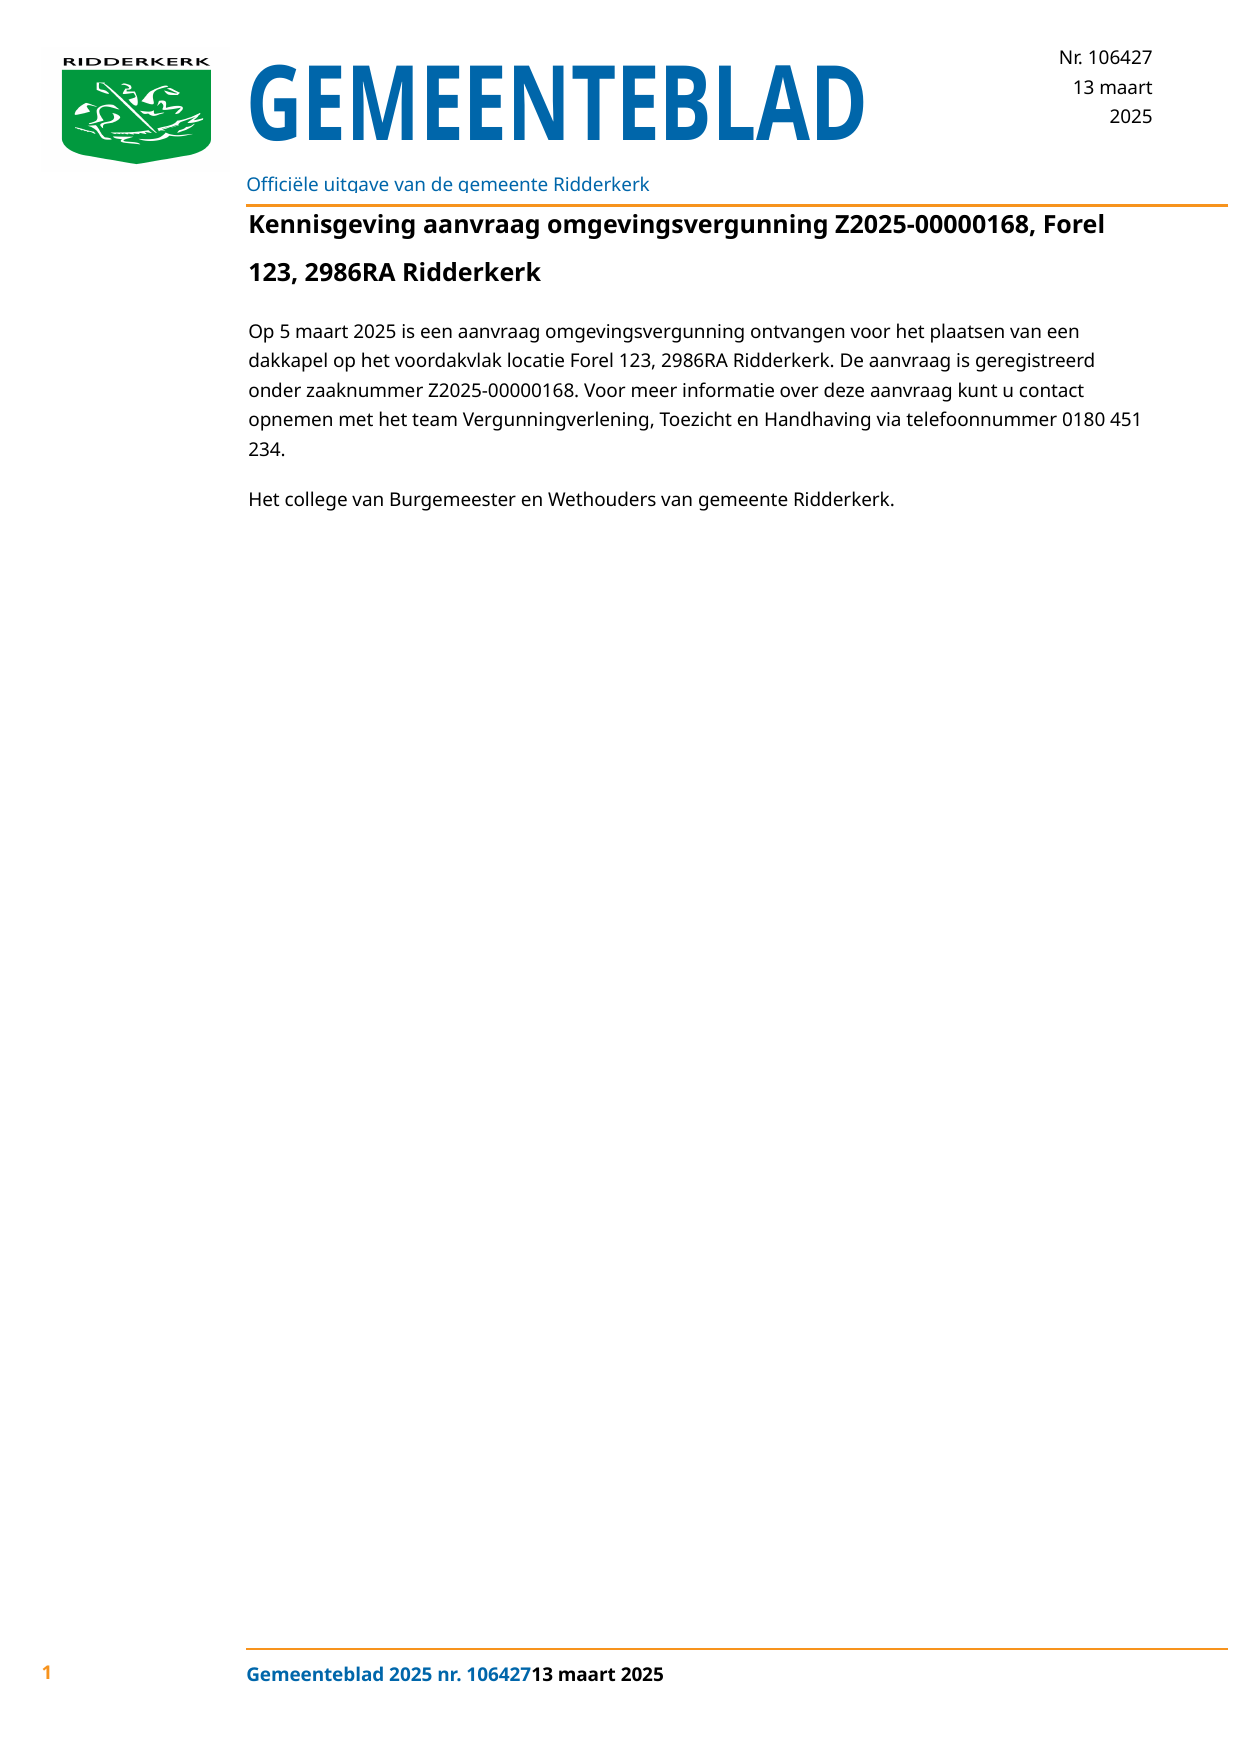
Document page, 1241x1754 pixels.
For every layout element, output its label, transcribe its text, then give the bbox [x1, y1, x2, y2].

text Het college van Burgemeester en Wethouders van gemeente Ridderkerk. [248, 487, 1152, 512]
text Op 5 maart 2025 is een aanvraag omgevingsvergunning ontvangen voor het plaatsen van een dakkapel op het voordakvlak locatie Forel 123, 2986RA Ridderkerk. De aanvraag is geregistreerd onder zaaknummer Z2025-00000168. Voor meer informatie over deze aanvraag kunt u contact opnemen met het team Vergunningverlening, Toezicht en Handhaving via telefoonnummer 0180 451 234. [248, 318, 1152, 462]
picture [41, 47, 231, 172]
text Kennisgeving aanvraag omgevingsvergunning Z2025-00000168, Forel 123, 2986RA Ridderkerk [248, 207, 1152, 288]
